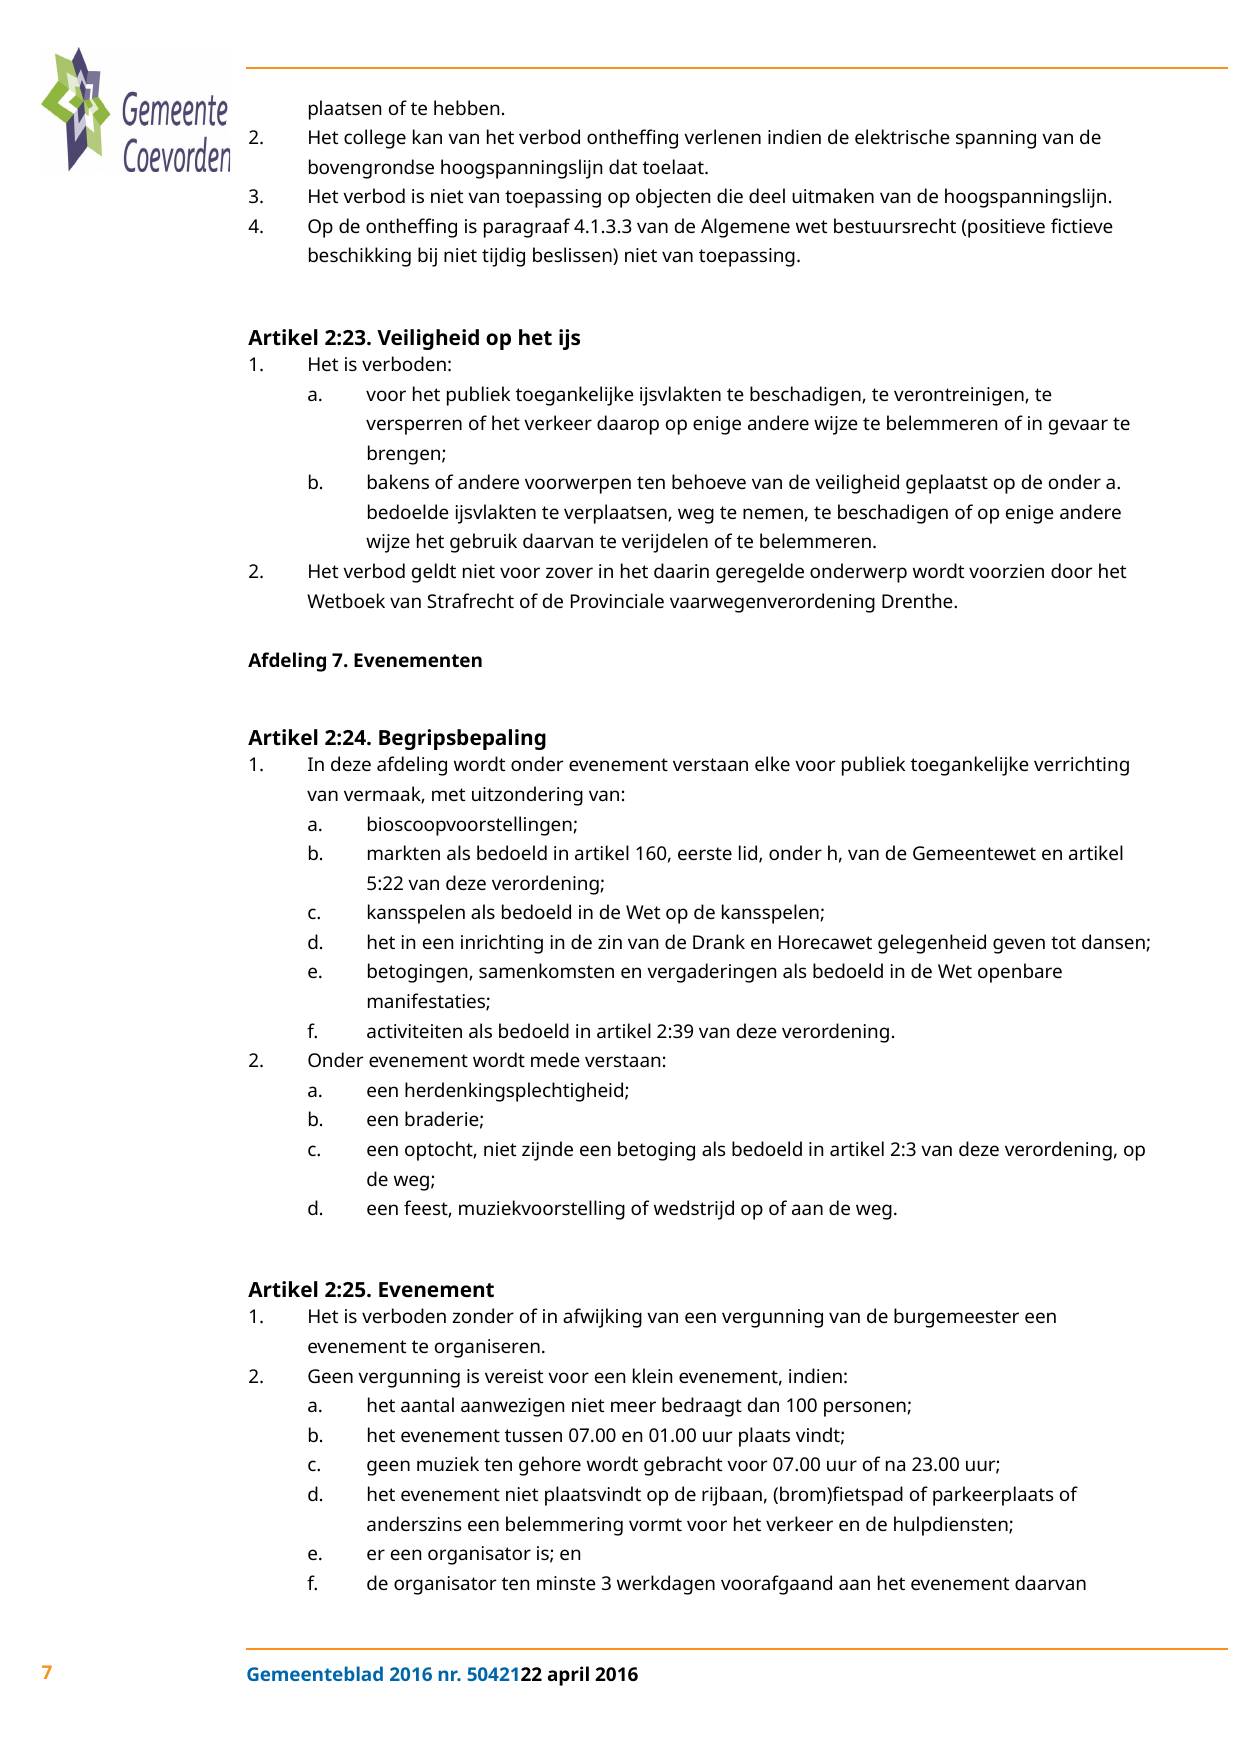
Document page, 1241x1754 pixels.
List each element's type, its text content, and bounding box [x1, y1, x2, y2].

list Het is verboden zonder of in afwijking van een vergunning van de burgemeester een evenement te organiseren. [248, 1304, 1152, 1359]
list voor het publiek toegankelijke ijsvlakten te beschadigen, te verontreinigen, te versperren of het verkeer daarop op enige andere wijze te belemmeren of in gevaar te brengen; [307, 381, 1152, 466]
list Op de ontheffing is paragraaf 4.1.3.3 van de Algemene wet bestuursrecht (positieve fictieve beschikking bij niet tijdig beslissen) niet van toepassing. [248, 213, 1152, 268]
text Artikel 2:25. Evenement [248, 1275, 1152, 1304]
list een feest, muziekvoorstelling of wedstrijd op of aan de weg. [307, 1195, 1152, 1221]
list Het college kan van het verbod ontheffing verlenen indien de elektrische spanning van de bovengrondse hoogspanningslijn dat toelaat. [248, 124, 1152, 180]
list geen muziek ten gehore wordt gebracht voor 07.00 uur of na 23.00 uur; [307, 1452, 1152, 1477]
list het in een inrichting in de zin van de Drank en Horecawet gelegenheid geven tot dansen; [307, 929, 1152, 955]
list Het verbod geldt niet voor zover in het daarin geregelde onderwerp wordt voorzien door het Wetboek van Strafrecht of de Provinciale vaarwegenverordening Drenthe. [248, 558, 1152, 613]
list een braderie; [307, 1107, 1152, 1132]
list er een organisator is; en [307, 1540, 1152, 1566]
list het aantal aanwezigen niet meer bedraagt dan 100 personen; [307, 1392, 1152, 1418]
list bakens of andere voorwerpen ten behoeve van de veiligheid geplaatst op de onder a. bedoelde ijsvlakten te verplaatsen, weg te nemen, te beschadigen of op enige andere wijze het gebruik daarvan te verijdelen of te belemmeren. [307, 469, 1152, 554]
list Geen vergunning is vereist voor een klein evenement, indien: [248, 1363, 1152, 1389]
text Artikel 2:23. Veiligheid op het ijs [248, 323, 1152, 351]
list In deze afdeling wordt onder evenement verstaan elke voor publiek toegankelijke verrichting van vermaak, met uitzondering van: [248, 752, 1152, 807]
list markten als bedoeld in artikel 160, eerste lid, onder h, van de Gemeentewet en artikel 5:22 van deze verordening; [307, 840, 1152, 896]
list het evenement tussen 07.00 en 01.00 uur plaats vindt; [307, 1422, 1152, 1448]
text Artikel 2:24. Begripsbepaling [248, 723, 1152, 752]
list Het is verboden: [248, 351, 1152, 377]
list kansspelen als bedoeld in de Wet op de kansspelen; [307, 899, 1152, 925]
list Onder evenement wordt mede verstaan: [248, 1047, 1152, 1073]
list bioscoopvoorstellingen; [307, 811, 1152, 836]
list betogingen, samenkomsten en vergaderingen als bedoeld in de Wet openbare manifestaties; [307, 959, 1152, 1014]
list het evenement niet plaatsvindt op de rijbaan, (brom)fietspad of parkeerplaats of anderszins een belemmering vormt voor het verkeer en de hulpdiensten; [307, 1481, 1152, 1537]
picture [41, 47, 231, 172]
list de organisator ten minste 3 werkdagen voorafgaand aan het evenement daarvan [307, 1570, 1152, 1596]
list een optocht, niet zijnde een betoging als bedoeld in artikel 2:3 van deze verordening, op de weg; [307, 1136, 1152, 1191]
list plaatsen of te hebben. [248, 95, 1152, 121]
text Afdeling 7. Evenementen [248, 647, 1152, 673]
list Het verbod is niet van toepassing op objecten die deel uitmaken van de hoogspanningslijn. [248, 183, 1152, 209]
list een herdenkingsplechtigheid; [307, 1077, 1152, 1103]
list activiteiten als bedoeld in artikel 2:39 van deze verordening. [307, 1018, 1152, 1043]
